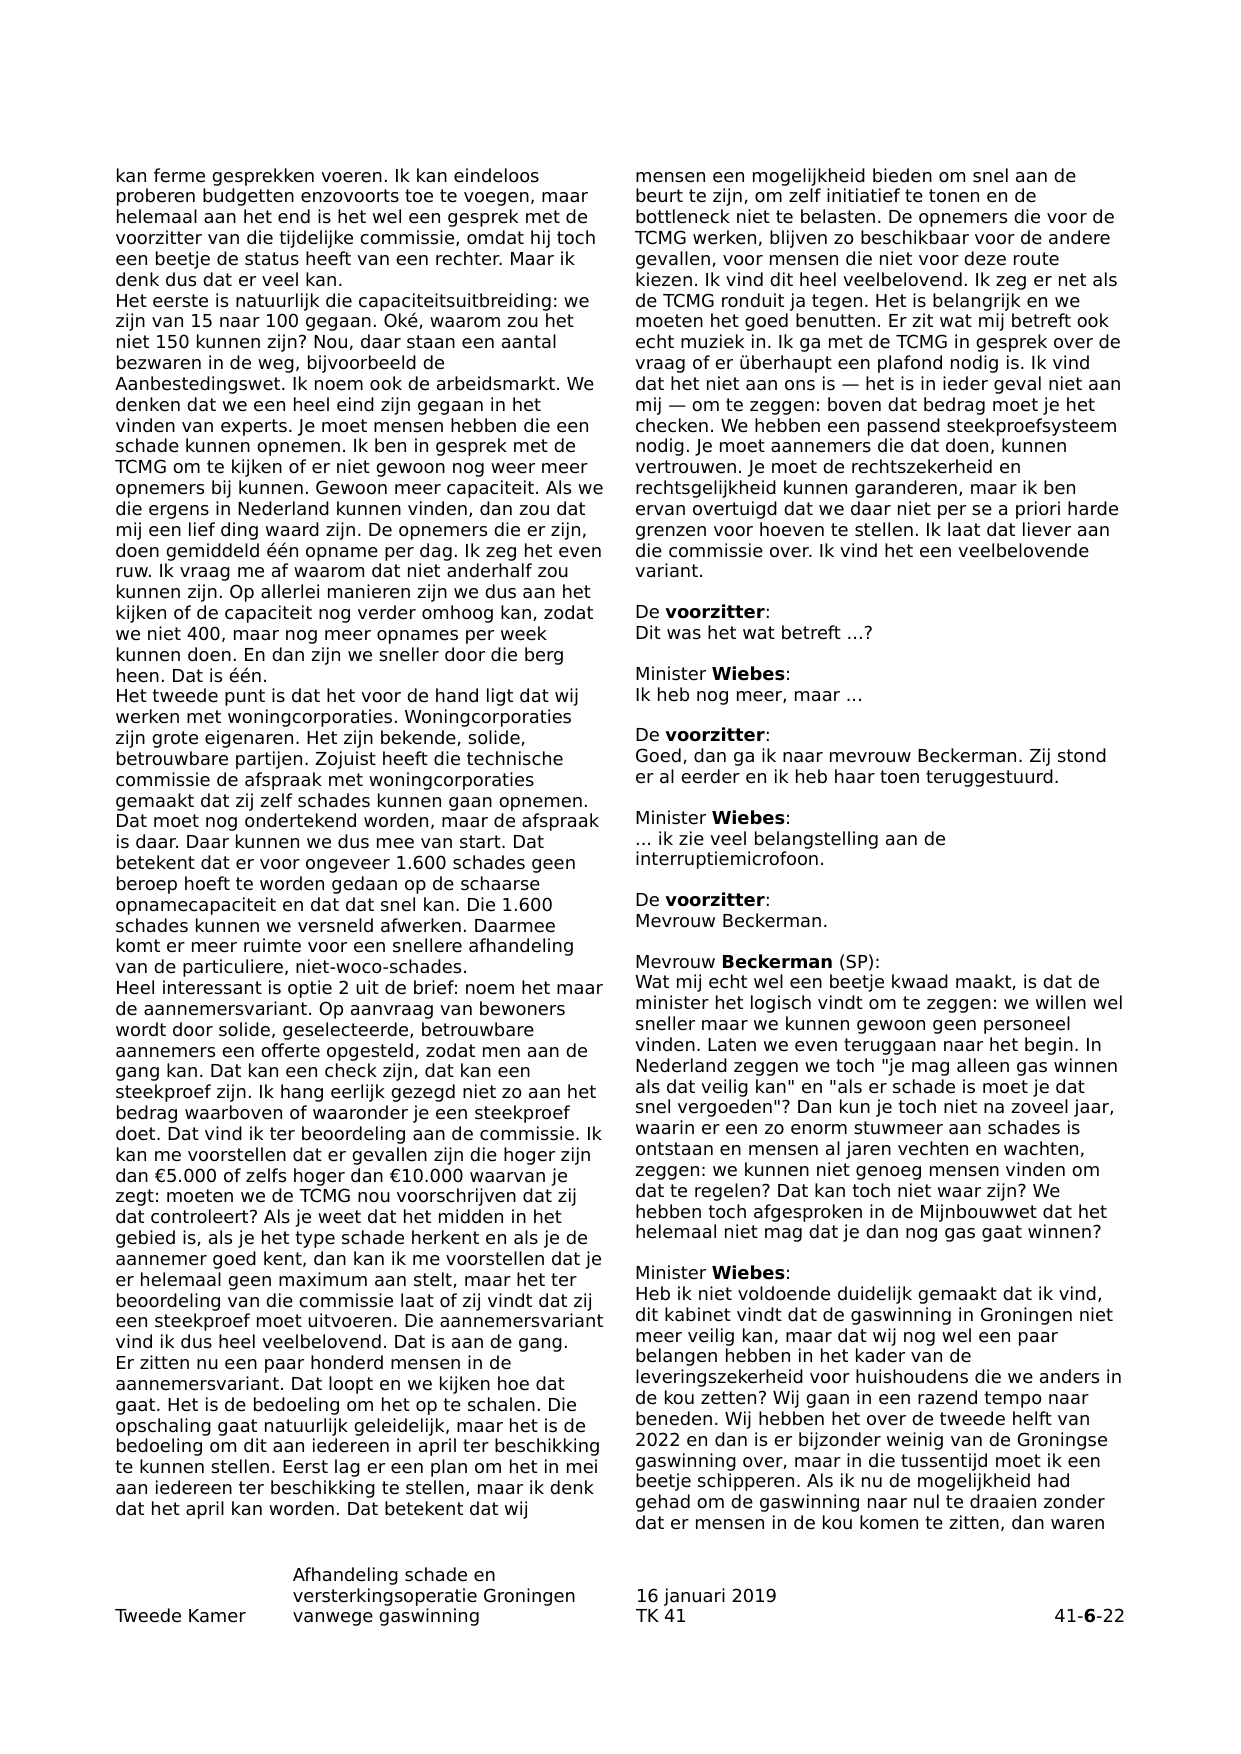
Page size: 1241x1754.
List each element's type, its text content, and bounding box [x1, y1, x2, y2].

text mensen een mogelijkheid bieden om snel aan de beurt te zijn, om zelf initiatief te tonen en de bottleneck niet te belasten. De opnemers die voor de TCMG werken, blijven zo beschikbaar voor de andere gevallen, voor mensen die niet voor deze route kiezen. Ik vind dit heel veelbelovend. Ik zeg er net als de TCMG ronduit ja tegen. Het is belangrijk en we moeten het goed benutten. Er zit wat mij betreft ook echt muziek in. Ik ga met de TCMG in gesprek over de vraag of er überhaupt een plafond nodig is. Ik vind dat het niet aan ons is — het is in ieder geval niet aan mij — om te zeggen: boven dat bedrag moet je het checken. We hebben een passend steekproefsysteem nodig. Je moet aannemers die dat doen, kunnen vertrouwen. Je moet de rechtszekerheid en rechtsgelijkheid kunnen garanderen, maar ik ben ervan overtuigd dat we daar niet per se a priori harde grenzen voor hoeven te stellen. Ik laat dat liever aan die commissie over. Ik vind het een veelbelovende variant. [635, 165, 1125, 582]
text Ik heb nog meer, maar ... [635, 684, 1125, 705]
text Het eerste is natuurlijk die capaciteitsuitbreiding: we zijn van 15 naar 100 gegaan. Oké, waarom zou het niet 150 kunnen zijn? Nou, daar staan een aantal bezwaren in de weg, bijvoorbeeld de Aanbestedingswet. Ik noem ook de arbeidsmarkt. We denken dat we een heel eind zijn gegaan in het vinden van experts. Je moet mensen hebben die een schade kunnen opnemen. Ik ben in gesprek met de TCMG om te kijken of er niet gewoon nog weer meer opnemers bij kunnen. Gewoon meer capaciteit. Als we die ergens in Nederland kunnen vinden, dan zou dat mij een lief ding waard zijn. De opnemers die er zijn, doen gemiddeld één opname per dag. Ik zeg het even ruw. Ik vraag me af waarom dat niet anderhalf zou kunnen zijn. Op allerlei manieren zijn we dus aan het kijken of de capaciteit nog verder omhoog kan, zodat we niet 400, maar nog meer opnames per week kunnen doen. En dan zijn we sneller door die berg heen. Dat is één. [115, 290, 605, 686]
text Heel interessant is optie 2 uit de brief: noem het maar de aannemersvariant. Op aanvraag van bewoners wordt door solide, geselecteerde, betrouwbare aannemers een offerte opgesteld, zodat men aan de gang kan. Dat kan een check zijn, dat kan een steekproef zijn. Ik hang eerlijk gezegd niet zo aan het bedrag waarboven of waaronder je een steekproef doet. Dat vind ik ter beoordeling aan de commissie. Ik kan me voorstellen dat er gevallen zijn die hoger zijn dan €5.000 of zelfs hoger dan €10.000 waarvan je zegt: moeten we de TCMG nou voorschrijven dat zij dat controleert? Als je weet dat het midden in het gebied is, als je het type schade herkent en als je de aannemer goed kent, dan kan ik me voorstellen dat je er helemaal geen maximum aan stelt, maar het ter beoordeling van die commissie laat of zij vindt dat zij een steekproef moet uitvoeren. Die aannemersvariant vind ik dus heel veelbelovend. Dat is aan de gang. [115, 978, 605, 1353]
text Minister Wiebes: [635, 807, 1125, 828]
text Minister Wiebes: [635, 663, 1125, 684]
text De voorzitter: [635, 890, 1125, 911]
text Dit was het wat betreft ...? [635, 623, 1125, 643]
text Wat mij echt wel een beetje kwaad maakt, is dat de minister het logisch vindt om te zeggen: we willen wel sneller maar we kunnen gewoon geen personeel vinden. Laten we even teruggaan naar het begin. In Nederland zeggen we toch "je mag alleen gas winnen als dat veilig kan" en "als er schade is moet je dat snel vergoeden"? Dan kun je toch niet na zoveel jaar, waarin er een zo enorm stuwmeer aan schades is ontstaan en mensen al jaren vechten en wachten, zeggen: we kunnen niet genoeg mensen vinden om dat te regelen? Dat kan toch niet waar zijn? We hebben toch afgesproken in de Mijnbouwwet dat het helemaal niet mag dat je dan nog gas gaat winnen? [635, 972, 1125, 1243]
text ... ik zie veel belangstelling aan de interruptiemicrofoon. [635, 828, 1125, 870]
text kan ferme gesprekken voeren. Ik kan eindeloos proberen budgetten enzovoorts toe te voegen, maar helemaal aan het end is het wel een gesprek met de voorzitter van die tijdelijke commissie, omdat hij toch een beetje de status heeft van een rechter. Maar ik denk dus dat er veel kan. [115, 165, 605, 290]
text Het tweede punt is dat het voor de hand ligt dat wij werken met woningcorporaties. Woningcorporaties zijn grote eigenaren. Het zijn bekende, solide, betrouwbare partijen. Zojuist heeft die technische commissie de afspraak met woningcorporaties gemaakt dat zij zelf schades kunnen gaan opnemen. Dat moet nog ondertekend worden, maar de afspraak is daar. Daar kunnen we dus mee van start. Dat betekent dat er voor ongeveer 1.600 schades geen beroep hoeft te worden gedaan op de schaarse opnamecapaciteit en dat dat snel kan. Die 1.600 schades kunnen we versneld afwerken. Daarmee komt er meer ruimte voor een snellere afhandeling van de particuliere, niet-woco-schades. [115, 686, 605, 978]
text De voorzitter: [635, 602, 1125, 623]
text Goed, dan ga ik naar mevrouw Beckerman. Zij stond er al eerder en ik heb haar toen teruggestuurd. [635, 746, 1125, 787]
text Minister Wiebes: [635, 1263, 1125, 1284]
text Mevrouw Beckerman. [635, 911, 1125, 931]
text Heb ik niet voldoende duidelijk gemaakt dat ik vind, dit kabinet vindt dat de gaswinning in Groningen niet meer veilig kan, maar dat wij nog wel een paar belangen hebben in het kader van de leveringszekerheid voor huishoudens die we anders in de kou zetten? Wij gaan in een razend tempo naar beneden. Wij hebben het over de tweede helft van 2022 en dan is er bijzonder weinig van de Groningse gaswinning over, maar in die tussentijd moet ik een beetje schipperen. Als ik nu de mogelijkheid had gehad om de gaswinning naar nul te draaien zonder dat er mensen in de kou komen te zitten, dan waren [635, 1284, 1125, 1534]
text Mevrouw Beckerman (SP): [635, 951, 1125, 972]
text De voorzitter: [635, 725, 1125, 746]
text Er zitten nu een paar honderd mensen in de aannemersvariant. Dat loopt en we kijken hoe dat gaat. Het is de bedoeling om het op te schalen. Die opschaling gaat natuurlijk geleidelijk, maar het is de bedoeling om dit aan iedereen in april ter beschikking te kunnen stellen. Eerst lag er een plan om het in mei aan iedereen ter beschikking te stellen, maar ik denk dat het april kan worden. Dat betekent dat wij [115, 1353, 605, 1519]
